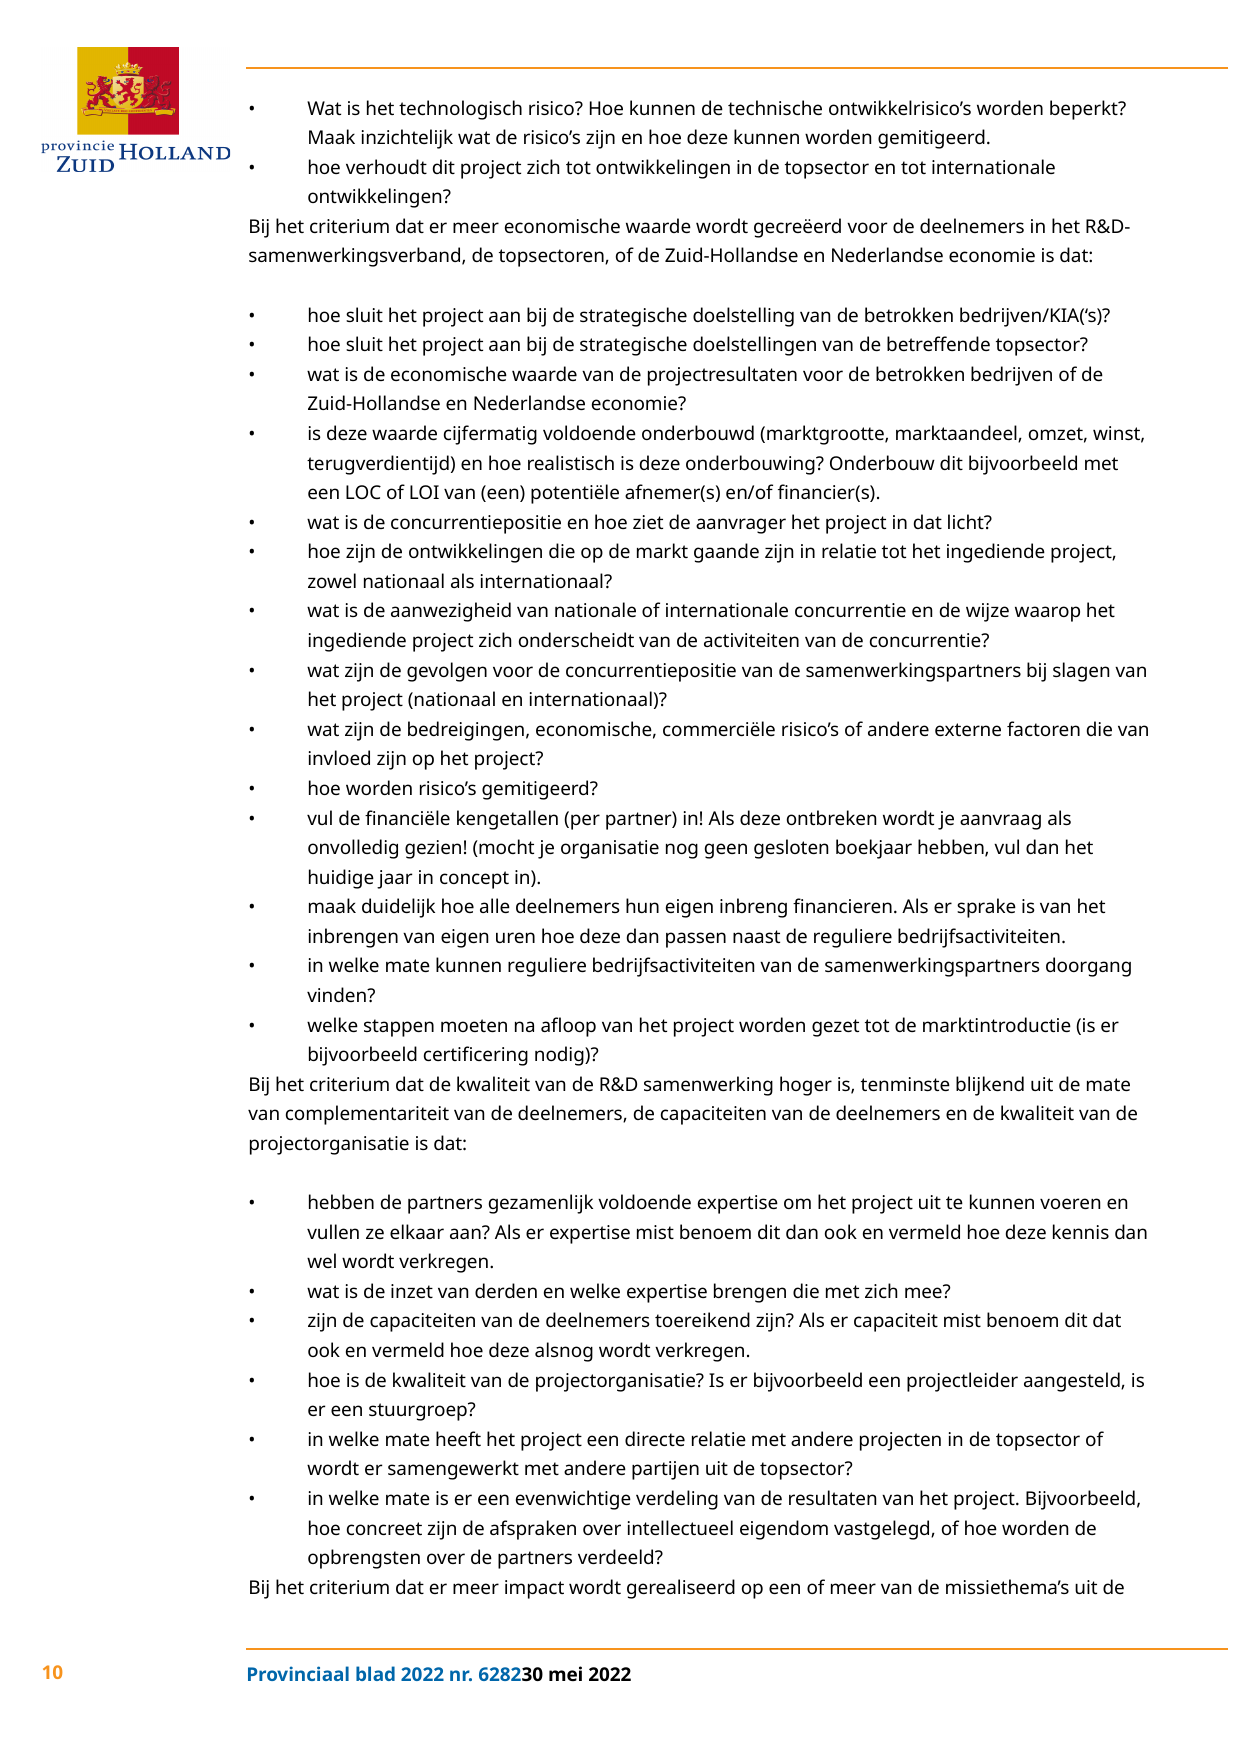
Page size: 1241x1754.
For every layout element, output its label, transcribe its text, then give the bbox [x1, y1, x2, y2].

list is deze waarde cijfermatig voldoende onderbouwd (marktgrootte, marktaandeel, omzet, winst, terugverdientijd) en hoe realistisch is deze onderbouwing? Onderbouw dit bijvoorbeeld met een LOC of LOI van (een) potentiële afnemer(s) en/of financier(s). [248, 420, 1152, 505]
list wat is de aanwezigheid van nationale of internationale concurrentie en de wijze waarop het ingediende project zich onderscheidt van de activiteiten van de concurrentie? [248, 598, 1152, 653]
list in welke mate heeft het project een directe relatie met andere projecten in de topsector of wordt er samengewerkt met andere partijen uit de topsector? [248, 1426, 1152, 1481]
list zijn de capaciteiten van de deelnemers toereikend zijn? Als er capaciteit mist benoem dit dat ook en vermeld hoe deze alsnog wordt verkregen. [248, 1308, 1152, 1363]
list hoe sluit het project aan bij de strategische doelstellingen van de betreffende topsector? [248, 331, 1152, 357]
list hebben de partners gezamenlijk voldoende expertise om het project uit te kunnen voeren en vullen ze elkaar aan? Als er expertise mist benoem dit dan ook en vermeld hoe deze kennis dan wel wordt verkregen. [248, 1189, 1152, 1274]
list wat zijn de bedreigingen, economische, commerciële risico’s of andere externe factoren die van invloed zijn op het project? [248, 716, 1152, 771]
list in welke mate kunnen reguliere bedrijfsactiviteiten van de samenwerkingspartners doorgang vinden? [248, 953, 1152, 1008]
list wat zijn de gevolgen voor de concurrentiepositie van de samenwerkingspartners bij slagen van het project (nationaal en internationaal)? [248, 657, 1152, 712]
list Wat is het technologisch risico? Hoe kunnen de technische ontwikkelrisico’s worden beperkt? Maak inzichtelijk wat de risico’s zijn en hoe deze kunnen worden gemitigeerd. [248, 95, 1152, 150]
list hoe sluit het project aan bij de strategische doelstelling van de betrokken bedrijven/KIA(‘s)? [248, 302, 1152, 328]
list hoe is de kwaliteit van de projectorganisatie? Is er bijvoorbeeld een projectleider aangesteld, is er een stuurgroep? [248, 1367, 1152, 1422]
text Bij het criterium dat er meer impact wordt gerealiseerd op een of meer van de missiethema’s uit de [248, 1574, 1152, 1600]
list maak duidelijk hoe alle deelnemers hun eigen inbreng financieren. Als er sprake is van het inbrengen van eigen uren hoe deze dan passen naast de reguliere bedrijfsactiviteiten. [248, 893, 1152, 949]
picture [41, 47, 231, 172]
list vul de financiële kengetallen (per partner) in! Als deze ontbreken wordt je aanvraag als onvolledig gezien! (mocht je organisatie nog geen gesloten boekjaar hebben, vul dan het huidige jaar in concept in). [248, 805, 1152, 890]
list hoe worden risico’s gemitigeerd? [248, 775, 1152, 801]
text Bij het criterium dat er meer economische waarde wordt gecreëerd voor de deelnemers in het R&D-samenwerkingsverband, de topsectoren, of de Zuid-Hollandse en Nederlandse economie is dat: [248, 213, 1152, 268]
list hoe zijn de ontwikkelingen die op de markt gaande zijn in relatie tot het ingediende project, zowel nationaal als internationaal? [248, 538, 1152, 594]
text Bij het criterium dat de kwaliteit van de R&D samenwerking hoger is, tenminste blijkend uit de mate van complementariteit van de deelnemers, de capaciteiten van de deelnemers en de kwaliteit van de projectorganisatie is dat: [248, 1071, 1152, 1156]
list wat is de concurrentiepositie en hoe ziet de aanvrager het project in dat licht? [248, 509, 1152, 535]
list in welke mate is er een evenwichtige verdeling van de resultaten van het project. Bijvoorbeeld, hoe concreet zijn de afspraken over intellectueel eigendom vastgelegd, of hoe worden de opbrengsten over de partners verdeeld? [248, 1485, 1152, 1570]
list wat is de economische waarde van de projectresultaten voor de betrokken bedrijven of de Zuid-Hollandse en Nederlandse economie? [248, 361, 1152, 416]
list hoe verhoudt dit project zich tot ontwikkelingen in de topsector en tot internationale ontwikkelingen? [248, 154, 1152, 209]
list welke stappen moeten na afloop van het project worden gezet tot de marktintroductie (is er bijvoorbeeld certificering nodig)? [248, 1012, 1152, 1067]
list wat is de inzet van derden en welke expertise brengen die met zich mee? [248, 1278, 1152, 1304]
